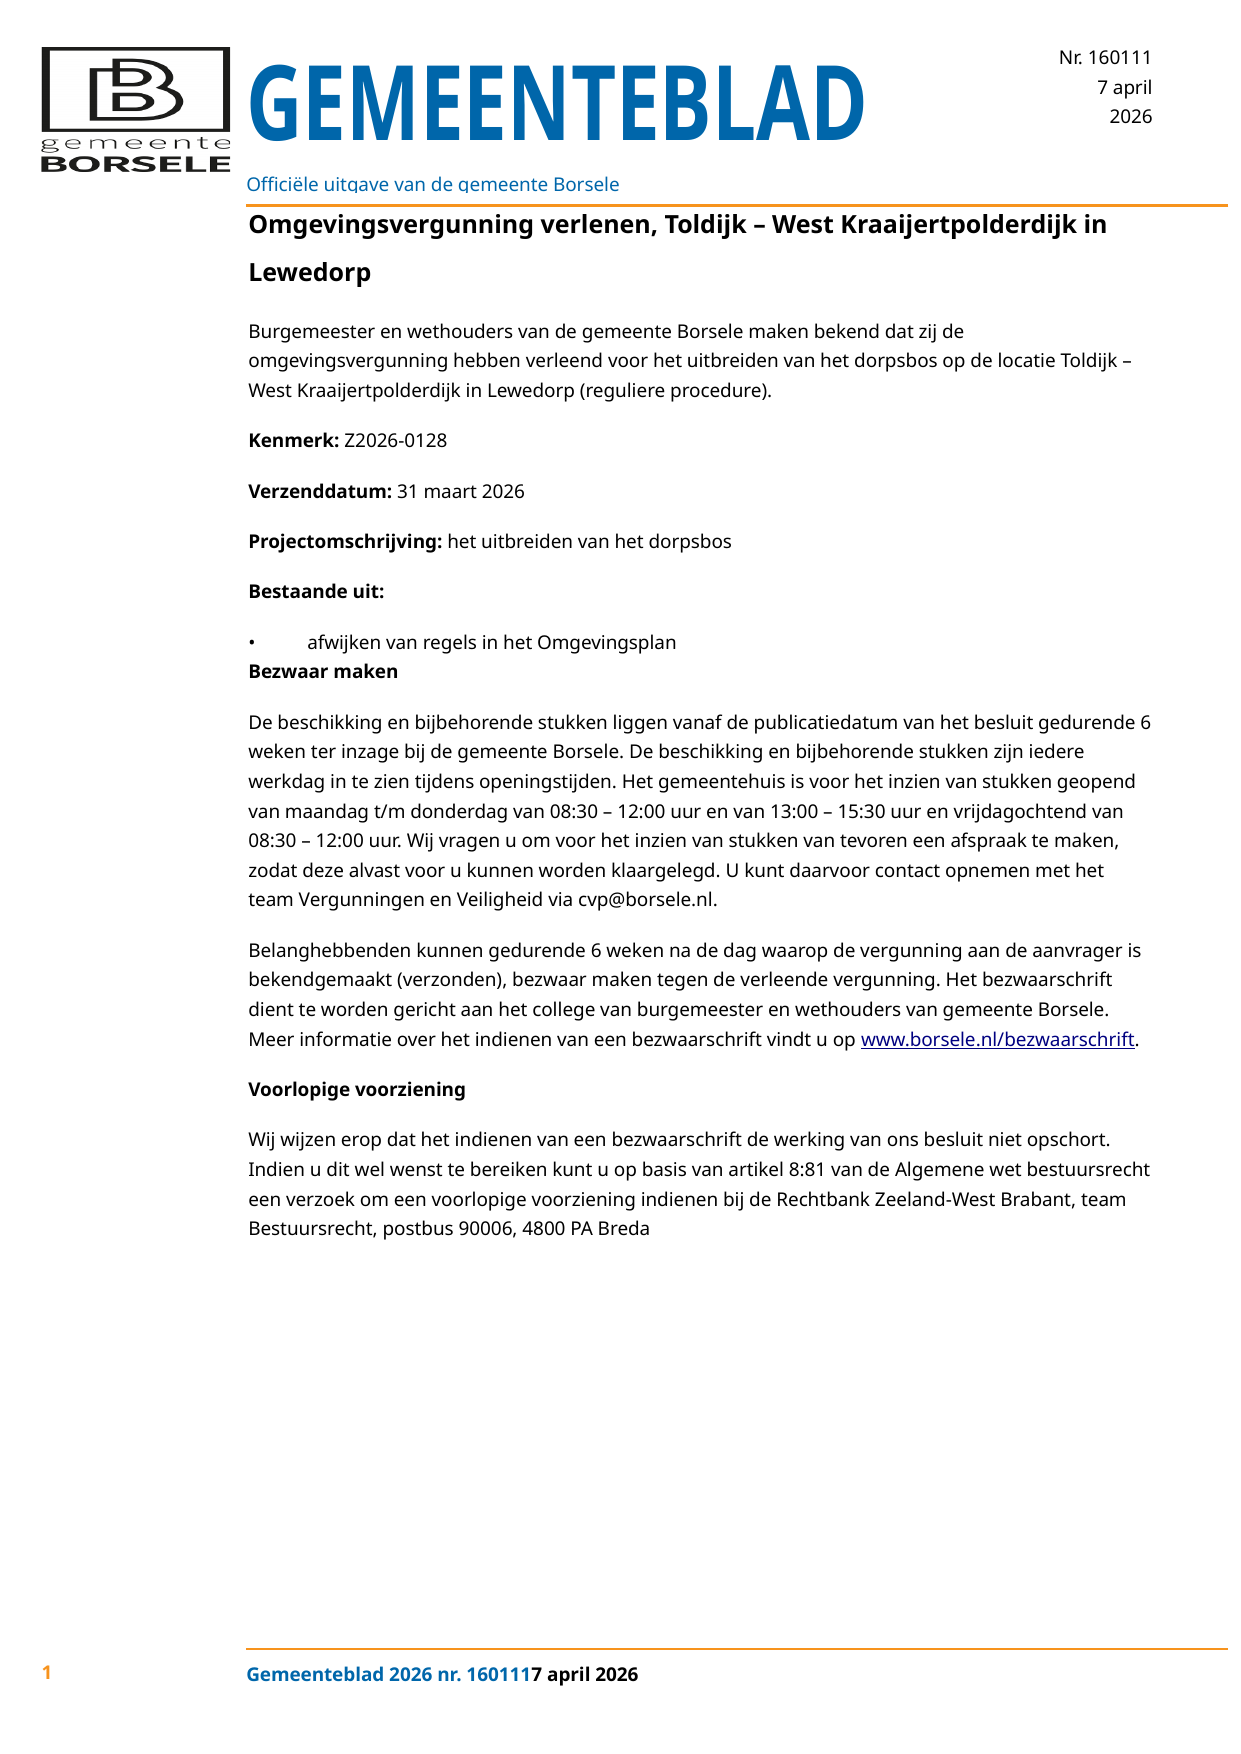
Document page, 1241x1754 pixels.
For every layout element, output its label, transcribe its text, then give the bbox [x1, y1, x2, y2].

text Burgemeester en wethouders van de gemeente Borsele maken bekend dat zij de omgevingsvergunning hebben verleend voor het uitbreiden van het dorpsbos op de locatie Toldijk – West Kraaijertpolderdijk in Lewedorp (reguliere procedure). [248, 318, 1152, 403]
text Kenmerk: Z2026-0128 [248, 427, 1152, 453]
text Wij wijzen erop dat het indienen van een bezwaarschrift de werking van ons besluit niet opschort. Indien u dit wel wenst te bereiken kunt u op basis van artikel 8:81 van de Algemene wet bestuursrecht een verzoek om een voorlopige voorziening indienen bij de Rechtbank Zeeland-West Brabant, team Bestuursrecht, postbus 90006, 4800 PA Breda [248, 1127, 1152, 1241]
list afwijken van regels in het Omgevingsplan [248, 629, 1152, 655]
text Projectomschrijving: het uitbreiden van het dorpsbos [248, 528, 1152, 554]
text Verzenddatum: 31 maart 2026 [248, 478, 1152, 504]
text Bezwaar maken [248, 659, 1152, 684]
text Bestaande uit: [248, 579, 1152, 604]
text Belanghebbenden kunnen gedurende 6 weken na de dag waarop de vergunning aan de aanvrager is bekendgemaakt (verzonden), bezwaar maken tegen de verleende vergunning. Het bezwaarschrift dient te worden gericht aan het college van burgemeester en wethouders van gemeente Borsele. Meer informatie over het indienen van een bezwaarschrift vindt u op www.borsele.nl/bezwaarschrift. [248, 937, 1152, 1052]
text Omgevingsvergunning verlenen, Toldijk – West Kraaijertpolderdijk in Lewedorp [248, 207, 1152, 288]
text Voorlopige voorziening [248, 1076, 1152, 1102]
text De beschikking en bijbehorende stukken liggen vanaf de publicatiedatum van het besluit gedurende 6 weken ter inzage bij de gemeente Borsele. De beschikking en bijbehorende stukken zijn iedere werkdag in te zien tijdens openingstijden. Het gemeentehuis is voor het inzien van stukken geopend van maandag t/m donderdag van 08:30 – 12:00 uur en van 13:00 – 15:30 uur en vrijdagochtend van 08:30 – 12:00 uur. Wij vragen u om voor het inzien van stukken van tevoren een afspraak te maken, zodat deze alvast voor u kunnen worden klaargelegd. U kunt daarvoor contact opnemen met het team Vergunningen en Veiligheid via cvp@borsele.nl. [248, 709, 1152, 912]
picture [41, 47, 231, 172]
